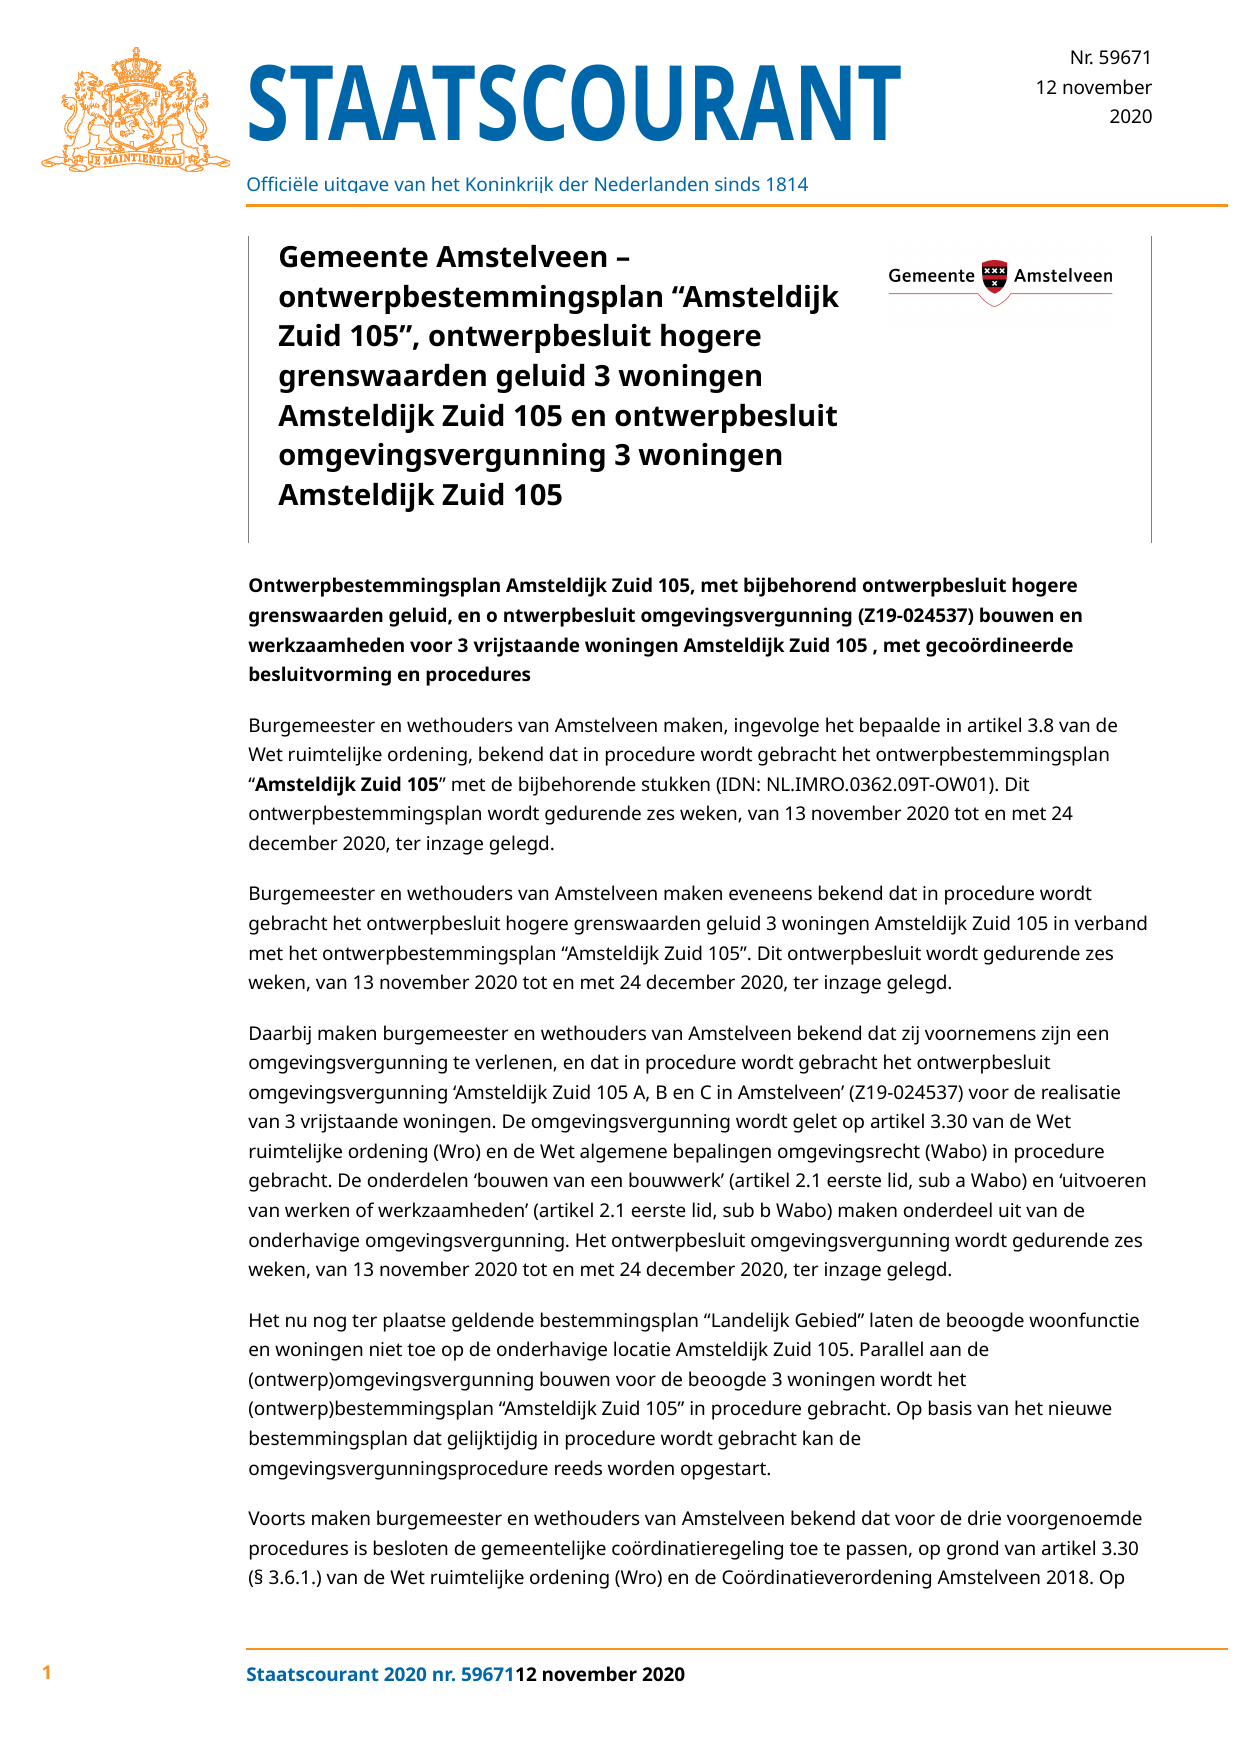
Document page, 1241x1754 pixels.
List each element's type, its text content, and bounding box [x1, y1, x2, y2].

text Ontwerpbestemmingsplan Amsteldijk Zuid 105, met bijbehorend ontwerpbesluit hogere grenswaarden geluid, en o ntwerpbesluit omgevingsvergunning (Z19-024537) bouwen en werkzaamheden voor 3 vrijstaande woningen Amsteldijk Zuid 105 , met gecoördineerde besluitvorming en procedures [248, 573, 1152, 687]
picture [41, 47, 231, 172]
text Daarbij maken burgemeester en wethouders van Amstelveen bekend dat zij voornemens zijn een omgevingsvergunning te verlenen, en dat in procedure wordt gebracht het ontwerpbesluit omgevingsvergunning ‘Amsteldijk Zuid 105 A, B en C in Amstelveen’ (Z19-024537) voor de realisatie van 3 vrijstaande woningen. De omgevingsvergunning wordt gelet op artikel 3.30 van de Wet ruimtelijke ordening (Wro) en de Wet algemene bepalingen omgevingsrecht (Wabo) in procedure gebracht. De onderdelen ‘bouwen van een bouwwerk’ (artikel 2.1 eerste lid, sub a Wabo) en ‘uitvoeren van werken of werkzaamheden’ (artikel 2.1 eerste lid, sub b Wabo) maken onderdeel uit van de onderhavige omgevingsvergunning. Het ontwerpbesluit omgevingsvergunning wordt gedurende zes weken, van 13 november 2020 tot en met 24 december 2020, ter inzage gelegd. [248, 1020, 1152, 1282]
table_header Gemeente Amstelveen – ontwerpbestemmingsplan “Amsteldijk Zuid 105”, ontwerpbesluit hogere grenswaarden geluid 3 woningen Amsteldijk Zuid 105 en ontwerpbesluit omgevingsvergunning 3 woningen Amsteldijk Zuid 105 [249, 236, 850, 543]
table_header [850, 236, 1151, 543]
text Burgemeester en wethouders van Amstelveen maken eveneens bekend dat in procedure wordt gebracht het ontwerpbesluit hogere grenswaarden geluid 3 woningen Amsteldijk Zuid 105 in verband met het ontwerpbestemmingsplan “Amsteldijk Zuid 105”. Dit ontwerpbesluit wordt gedurende zes weken, van 13 november 2020 tot en met 24 december 2020, ter inzage gelegd. [248, 881, 1152, 995]
text Burgemeester en wethouders van Amstelveen maken, ingevolge het bepaalde in artikel 3.8 van de Wet ruimtelijke ordening, bekend dat in procedure wordt gebracht het ontwerpbestemmingsplan “Amsteldijk Zuid 105” met de bijbehorende stukken (IDN: NL.IMRO.0362.09T-OW01). Dit ontwerpbestemmingsplan wordt gedurende zes weken, van 13 november 2020 tot en met 24 december 2020, ter inzage gelegd. [248, 712, 1152, 856]
picture [882, 236, 1119, 331]
text Voorts maken burgemeester en wethouders van Amstelveen bekend dat voor de drie voorgenoemde procedures is besloten de gemeentelijke coördinatieregeling toe te passen, op grond van artikel 3.30 (§ 3.6.1.) van de Wet ruimtelijke ordening (Wro) en de Coördinatieverordening Amstelveen 2018. Op [248, 1505, 1152, 1590]
text Het nu nog ter plaatse geldende bestemmingsplan “Landelijk Gebied” laten de beoogde woonfunctie en woningen niet toe op de onderhavige locatie Amsteldijk Zuid 105. Parallel aan de (ontwerp)omgevingsvergunning bouwen voor de beoogde 3 woningen wordt het (ontwerp)bestemmingsplan “Amsteldijk Zuid 105” in procedure gebracht. Op basis van het nieuwe bestemmingsplan dat gelijktijdig in procedure wordt gebracht kan de omgevingsvergunningsprocedure reeds worden opgestart. [248, 1307, 1152, 1481]
